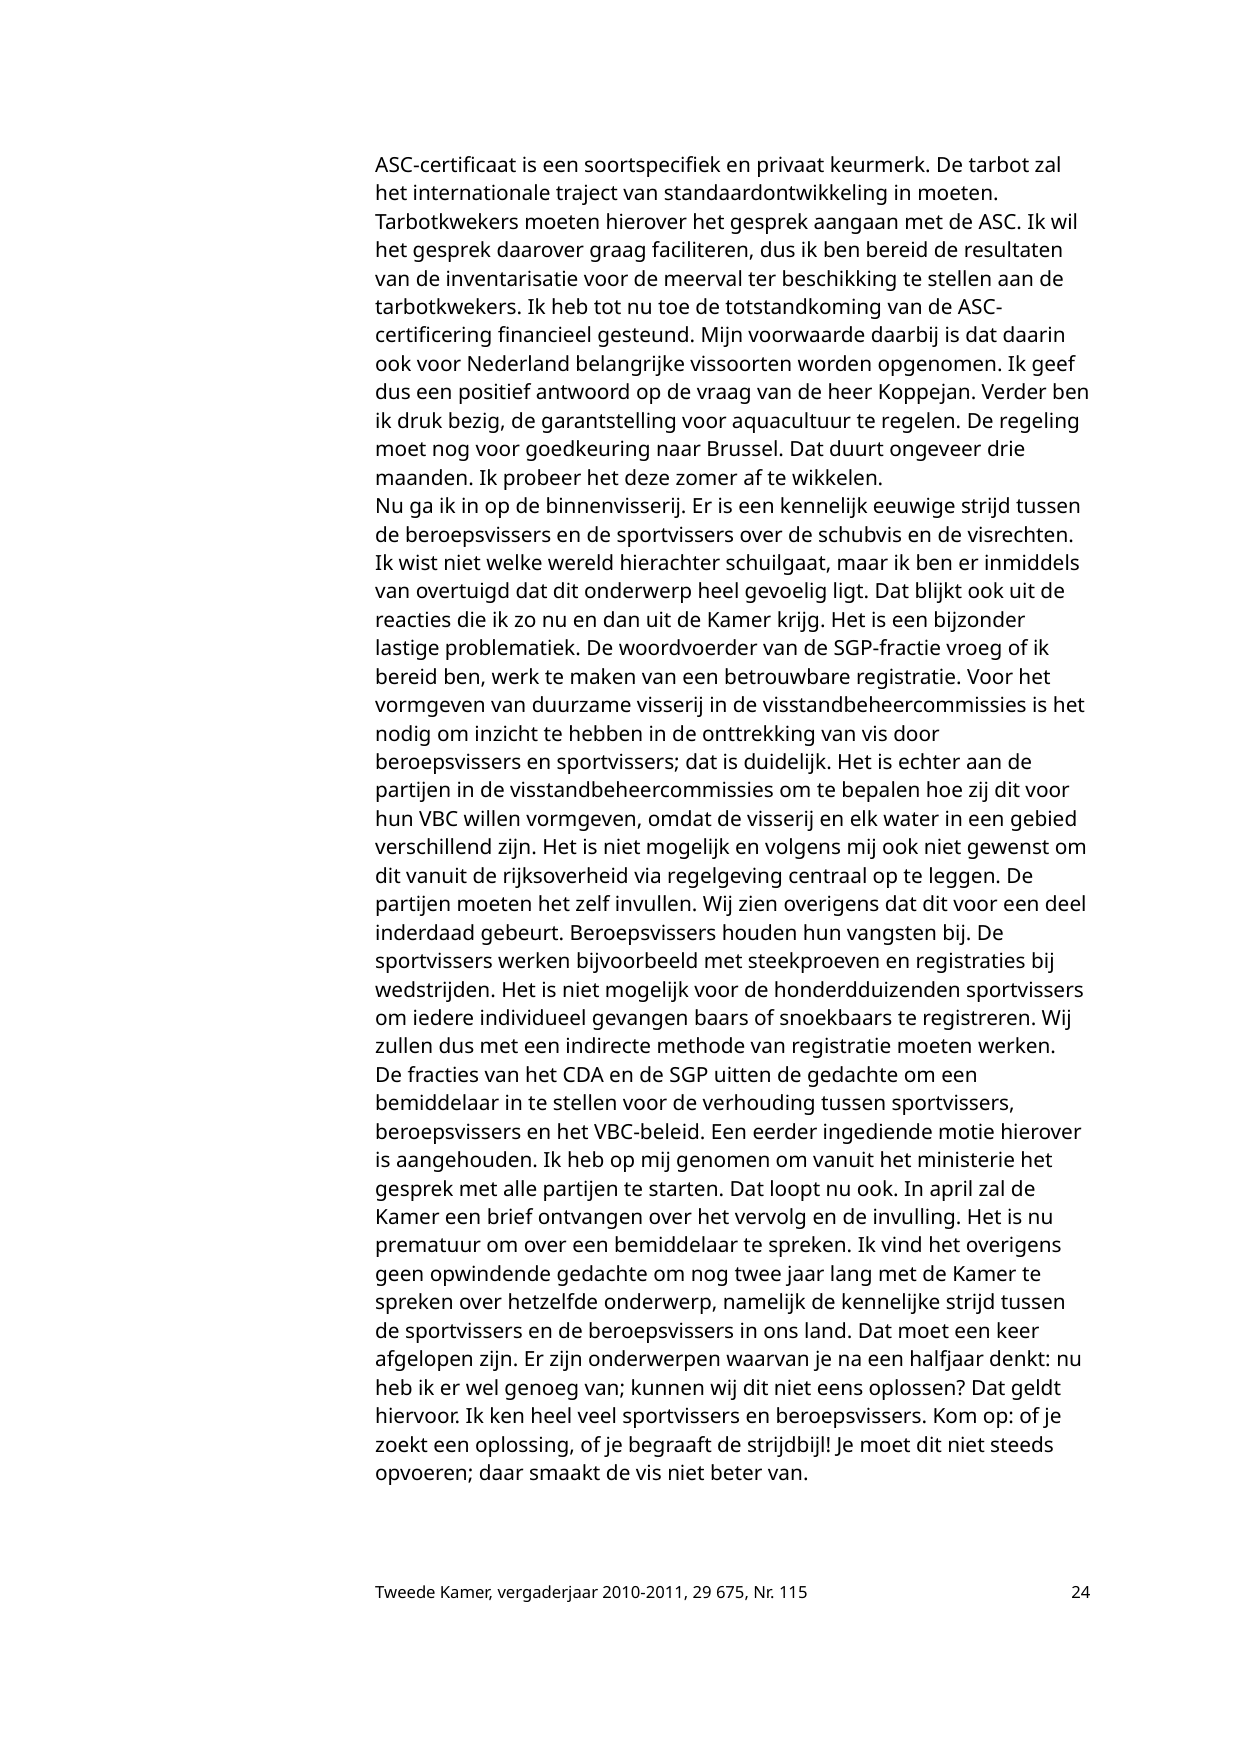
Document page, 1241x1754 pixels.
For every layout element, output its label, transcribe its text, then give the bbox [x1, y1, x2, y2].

text ASC-certificaat is een soortspecifiek en privaat keurmerk. De tarbot zal het internationale traject van standaardontwikkeling in moeten. Tarbotkwekers moeten hierover het gesprek aangaan met de ASC. Ik wil het gesprek daarover graag faciliteren, dus ik ben bereid de resultaten van de inventarisatie voor de meerval ter beschikking te stellen aan de tarbotkwekers. Ik heb tot nu toe de totstandkoming van de ASC-certificering financieel gesteund. Mijn voorwaarde daarbij is dat daarin ook voor Nederland belangrijke vissoorten worden opgenomen. Ik geef dus een positief antwoord op de vraag van de heer Koppejan. Verder ben ik druk bezig, de garantstelling voor aquacultuur te regelen. De regeling moet nog voor goedkeuring naar Brussel. Dat duurt ongeveer drie maanden. Ik probeer het deze zomer af te wikkelen. [375, 150, 1090, 491]
text De fracties van het CDA en de SGP uitten de gedachte om een bemiddelaar in te stellen voor de verhouding tussen sportvissers, beroepsvissers en het VBC-beleid. Een eerder ingediende motie hierover is aangehouden. Ik heb op mij genomen om vanuit het ministerie het gesprek met alle partijen te starten. Dat loopt nu ook. In april zal de Kamer een brief ontvangen over het vervolg en de invulling. Het is nu prematuur om over een bemiddelaar te spreken. Ik vind het overigens geen opwindende gedachte om nog twee jaar lang met de Kamer te spreken over hetzelfde onderwerp, namelijk de kennelijke strijd tussen de sportvissers en de beroepsvissers in ons land. Dat moet een keer afgelopen zijn. Er zijn onderwerpen waarvan je na een halfjaar denkt: nu heb ik er wel genoeg van; kunnen wij dit niet eens oplossen? Dat geldt hiervoor. Ik ken heel veel sportvissers en beroepsvissers. Kom op: of je zoekt een oplossing, of je begraaft de strijdbijl! Je moet dit niet steeds opvoeren; daar smaakt de vis niet beter van. [375, 1060, 1090, 1487]
text Nu ga ik in op de binnenvisserij. Er is een kennelijk eeuwige strijd tussen de beroepsvissers en de sportvissers over de schubvis en de visrechten. Ik wist niet welke wereld hierachter schuilgaat, maar ik ben er inmiddels van overtuigd dat dit onderwerp heel gevoelig ligt. Dat blijkt ook uit de reacties die ik zo nu en dan uit de Kamer krijg. Het is een bijzonder lastige problematiek. De woordvoerder van de SGP-fractie vroeg of ik bereid ben, werk te maken van een betrouwbare registratie. Voor het vormgeven van duurzame visserij in de visstandbeheercommissies is het nodig om inzicht te hebben in de onttrekking van vis door beroepsvissers en sportvissers; dat is duidelijk. Het is echter aan de partijen in de visstandbeheercommissies om te bepalen hoe zij dit voor hun VBC willen vormgeven, omdat de visserij en elk water in een gebied verschillend zijn. Het is niet mogelijk en volgens mij ook niet gewenst om dit vanuit de rijksoverheid via regelgeving centraal op te leggen. De partijen moeten het zelf invullen. Wij zien overigens dat dit voor een deel inderdaad gebeurt. Beroepsvissers houden hun vangsten bij. De sportvissers werken bijvoorbeeld met steekproeven en registraties bij wedstrijden. Het is niet mogelijk voor de honderdduizenden sportvissers om iedere individueel gevangen baars of snoekbaars te registreren. Wij zullen dus met een indirecte methode van registratie moeten werken. [375, 491, 1090, 1060]
